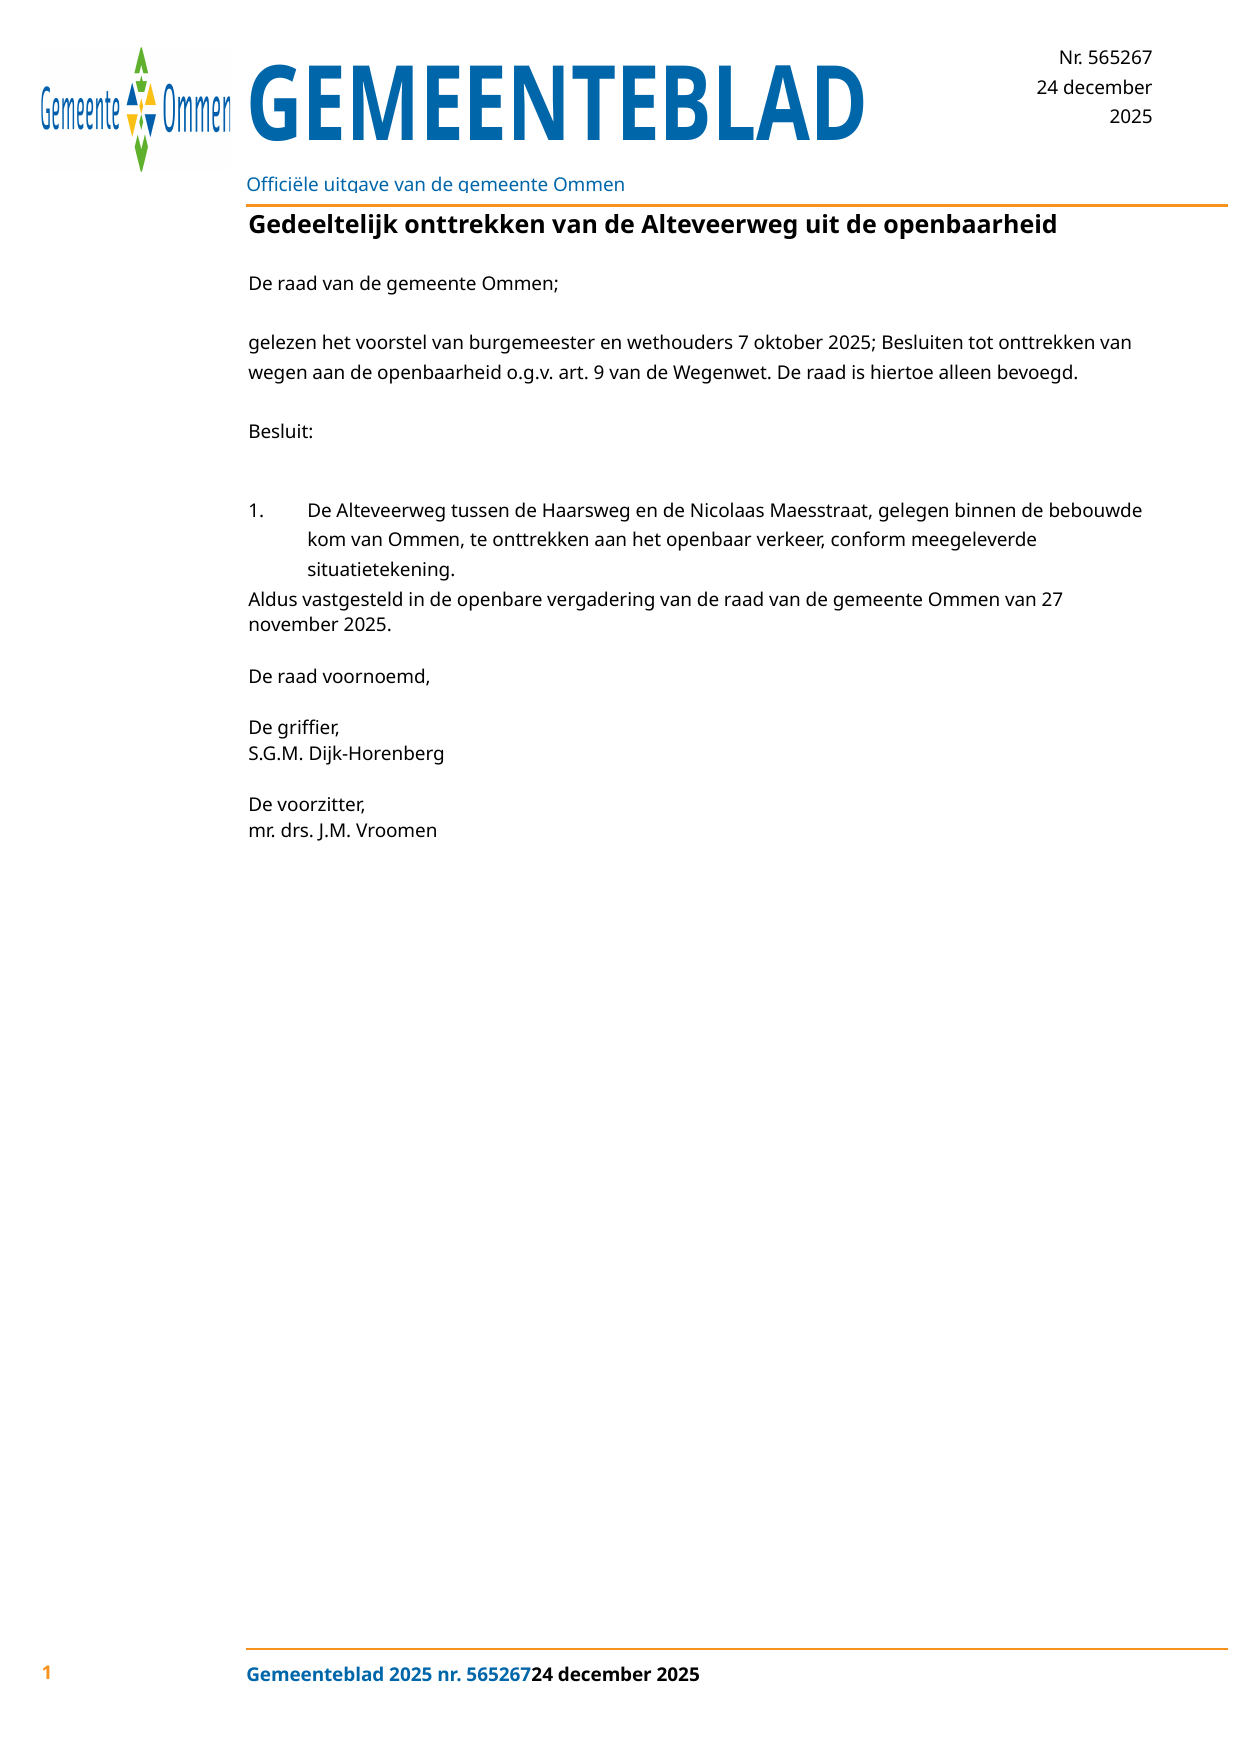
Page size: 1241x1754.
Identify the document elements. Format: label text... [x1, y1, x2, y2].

text S.G.M. Dijk-Horenberg [248, 740, 1152, 766]
text Besluit: [248, 418, 1152, 444]
text Gedeeltelijk onttrekken van de Alteveerweg uit de openbaarheid [248, 207, 1152, 241]
text Aldus vastgesteld in de openbare vergadering van de raad van de gemeente Ommen van 27 november 2025. [248, 586, 1152, 637]
text De raad voornoemd, [248, 663, 1152, 689]
text De griffier, [248, 714, 1152, 740]
list De Alteveerweg tussen de Haarsweg en de Nicolaas Maesstraat, gelegen binnen de bebouwde kom van Ommen, te onttrekken aan het openbaar verkeer, conform meegeleverde situatietekening. [248, 497, 1152, 582]
text De voorzitter, [248, 792, 1152, 817]
text mr. drs. J.M. Vroomen [248, 817, 1152, 843]
text De raad van de gemeente Ommen; [248, 270, 1152, 296]
picture [41, 47, 231, 172]
text gelezen het voorstel van burgemeester en wethouders 7 oktober 2025; Besluiten tot onttrekken van wegen aan de openbaarheid o.g.v. art. 9 van de Wegenwet. De raad is hiertoe alleen bevoegd. [248, 329, 1152, 385]
